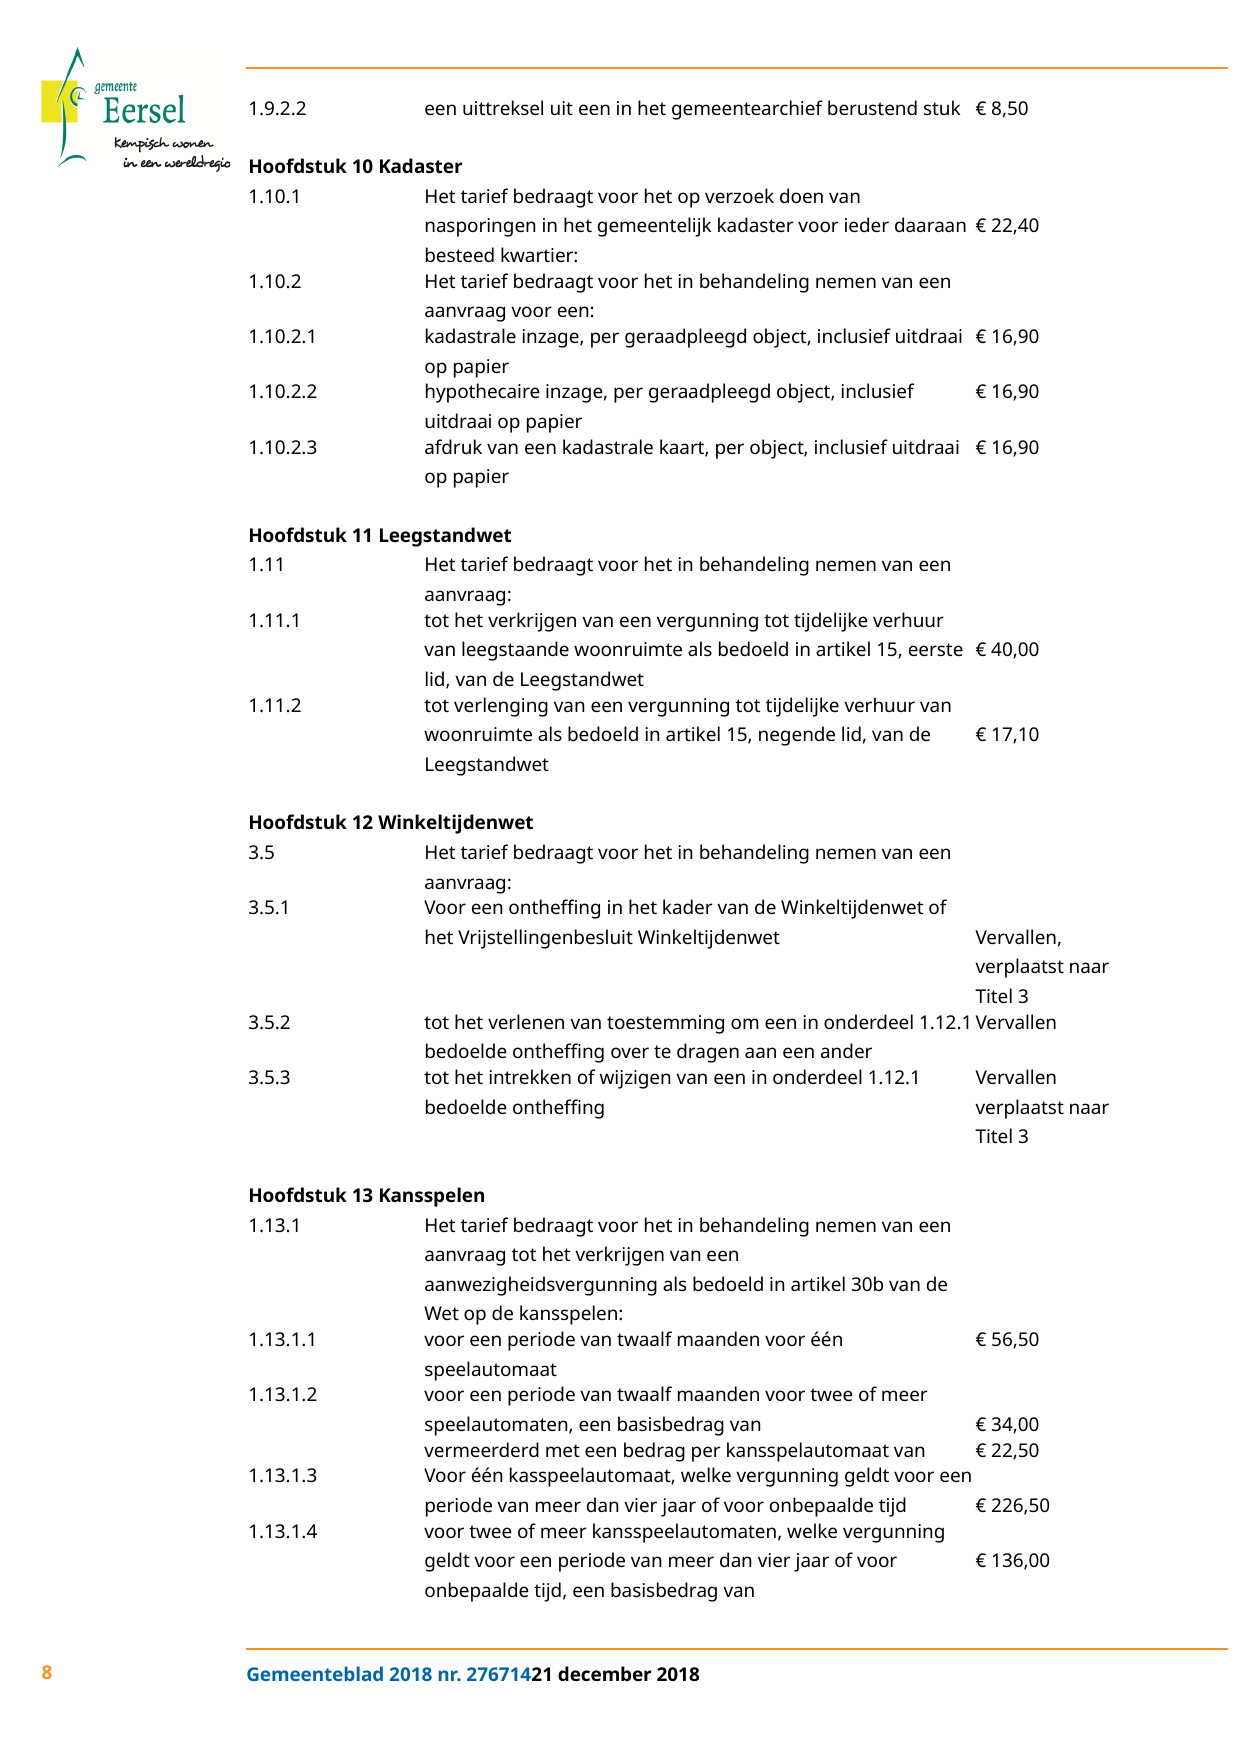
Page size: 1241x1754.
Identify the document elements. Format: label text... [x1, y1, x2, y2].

table_cell 1.10.2.1 [248, 323, 424, 378]
table_cell tot het verkrijgen van een vergunning tot tijdelijke verhuur van leegstaande woonruimte als bedoeld in artikel 15, eerste lid, van de Leegstandwet [424, 607, 975, 692]
table_cell € 16,90 [975, 434, 1152, 489]
table_cell 1.13.1.3 [248, 1463, 424, 1518]
table_header [975, 839, 1152, 894]
table_cell 1.10.2.3 [248, 434, 424, 489]
table_cell tot verlenging van een vergunning tot tijdelijke verhuur van woonruimte als bedoeld in artikel 15, negende lid, van de Leegstandwet [424, 692, 975, 777]
table_cell Voor één kasspeelautomaat, welke vergunning geldt voor een periode van meer dan vier jaar of voor onbepaalde tijd [424, 1463, 975, 1518]
table_cell € 136,00 [975, 1518, 1152, 1603]
table_cell voor een periode van twaalf maanden voor twee of meer speelautomaten, een basisbedrag van [424, 1382, 975, 1437]
text Hoofdstuk 10 Kadaster [248, 153, 1152, 179]
table_cell [975, 268, 1152, 323]
table_cell Vervallen verplaatst naar Titel 3 [975, 1064, 1152, 1149]
table_header 1.11 [248, 552, 424, 607]
table_cell [248, 1437, 424, 1463]
table_cell € 8,50 [975, 95, 1152, 121]
table_header € 22,40 [975, 183, 1152, 268]
table_cell afdruk van een kadastrale kaart, per object, inclusief uitdraai op papier [424, 434, 975, 489]
table_cell kadastrale inzage, per geraadpleegd object, inclusief uitdraai op papier [424, 323, 975, 378]
text Hoofdstuk 13 Kansspelen [248, 1182, 1152, 1208]
table_cell € 56,50 [975, 1326, 1152, 1382]
table_cell 3.5.2 [248, 1009, 424, 1064]
table_cell 1.13.1.2 [248, 1382, 424, 1437]
table_cell Vervallen [975, 1009, 1152, 1064]
table_cell Het tarief bedraagt voor het in behandeling nemen van een aanvraag voor een: [424, 268, 975, 323]
table_cell 1.11.1 [248, 607, 424, 692]
table_header Het tarief bedraagt voor het op verzoek doen van nasporingen in het gemeentelijk kadaster voor ieder daaraan besteed kwartier: [424, 183, 975, 268]
table_cell € 16,90 [975, 323, 1152, 378]
table_header 1.13.1 [248, 1212, 424, 1326]
table_cell € 34,00 [975, 1382, 1152, 1437]
table_header 1.10.1 [248, 183, 424, 268]
table_cell Voor een ontheffing in het kader van de Winkeltijdenwet of het Vrijstellingenbesluit Winkeltijdenwet [424, 895, 975, 1009]
table_cell 1.9.2.2 [248, 95, 424, 121]
table_cell € 226,50 [975, 1463, 1152, 1518]
table_cell Vervallen, verplaatst naar Titel 3 [975, 895, 1152, 1009]
table_cell 3.5.1 [248, 895, 424, 1009]
table_cell voor twee of meer kansspeelautomaten, welke vergunning geldt voor een periode van meer dan vier jaar of voor onbepaalde tijd, een basisbedrag van [424, 1518, 975, 1603]
table_cell € 22,50 [975, 1437, 1152, 1463]
table_cell hypothecaire inzage, per geraadpleegd object, inclusief uitdraai op papier [424, 379, 975, 434]
table_cell 1.11.2 [248, 692, 424, 777]
table_cell 1.10.2.2 [248, 379, 424, 434]
table_header [975, 1212, 1152, 1326]
table_header 3.5 [248, 839, 424, 894]
table_header Het tarief bedraagt voor het in behandeling nemen van een aanvraag tot het verkrijgen van een aanwezigheidsvergunning als bedoeld in artikel 30b van de Wet op de kansspelen: [424, 1212, 975, 1326]
table_header [975, 552, 1152, 607]
text Hoofdstuk 11 Leegstandwet [248, 522, 1152, 548]
table_cell 1.10.2 [248, 268, 424, 323]
table_cell tot het verlenen van toestemming om een in onderdeel 1.12.1 bedoelde ontheffing over te dragen aan een ander [424, 1009, 975, 1064]
table_cell vermeerderd met een bedrag per kansspelautomaat van [424, 1437, 975, 1463]
table_cell 1.13.1.4 [248, 1518, 424, 1603]
table_cell een uittreksel uit een in het gemeentearchief berustend stuk [424, 95, 975, 121]
table_cell € 16,90 [975, 379, 1152, 434]
picture [41, 47, 231, 172]
table_cell 3.5.3 [248, 1064, 424, 1149]
table_header Het tarief bedraagt voor het in behandeling nemen van een aanvraag: [424, 839, 975, 894]
table_cell € 40,00 [975, 607, 1152, 692]
table_cell tot het intrekken of wijzigen van een in onderdeel 1.12.1 bedoelde ontheffing [424, 1064, 975, 1149]
table_cell 1.13.1.1 [248, 1326, 424, 1382]
text Hoofdstuk 12 Winkeltijdenwet [248, 809, 1152, 835]
table_header Het tarief bedraagt voor het in behandeling nemen van een aanvraag: [424, 552, 975, 607]
table_cell voor een periode van twaalf maanden voor één speelautomaat [424, 1326, 975, 1382]
table_cell € 17,10 [975, 692, 1152, 777]
